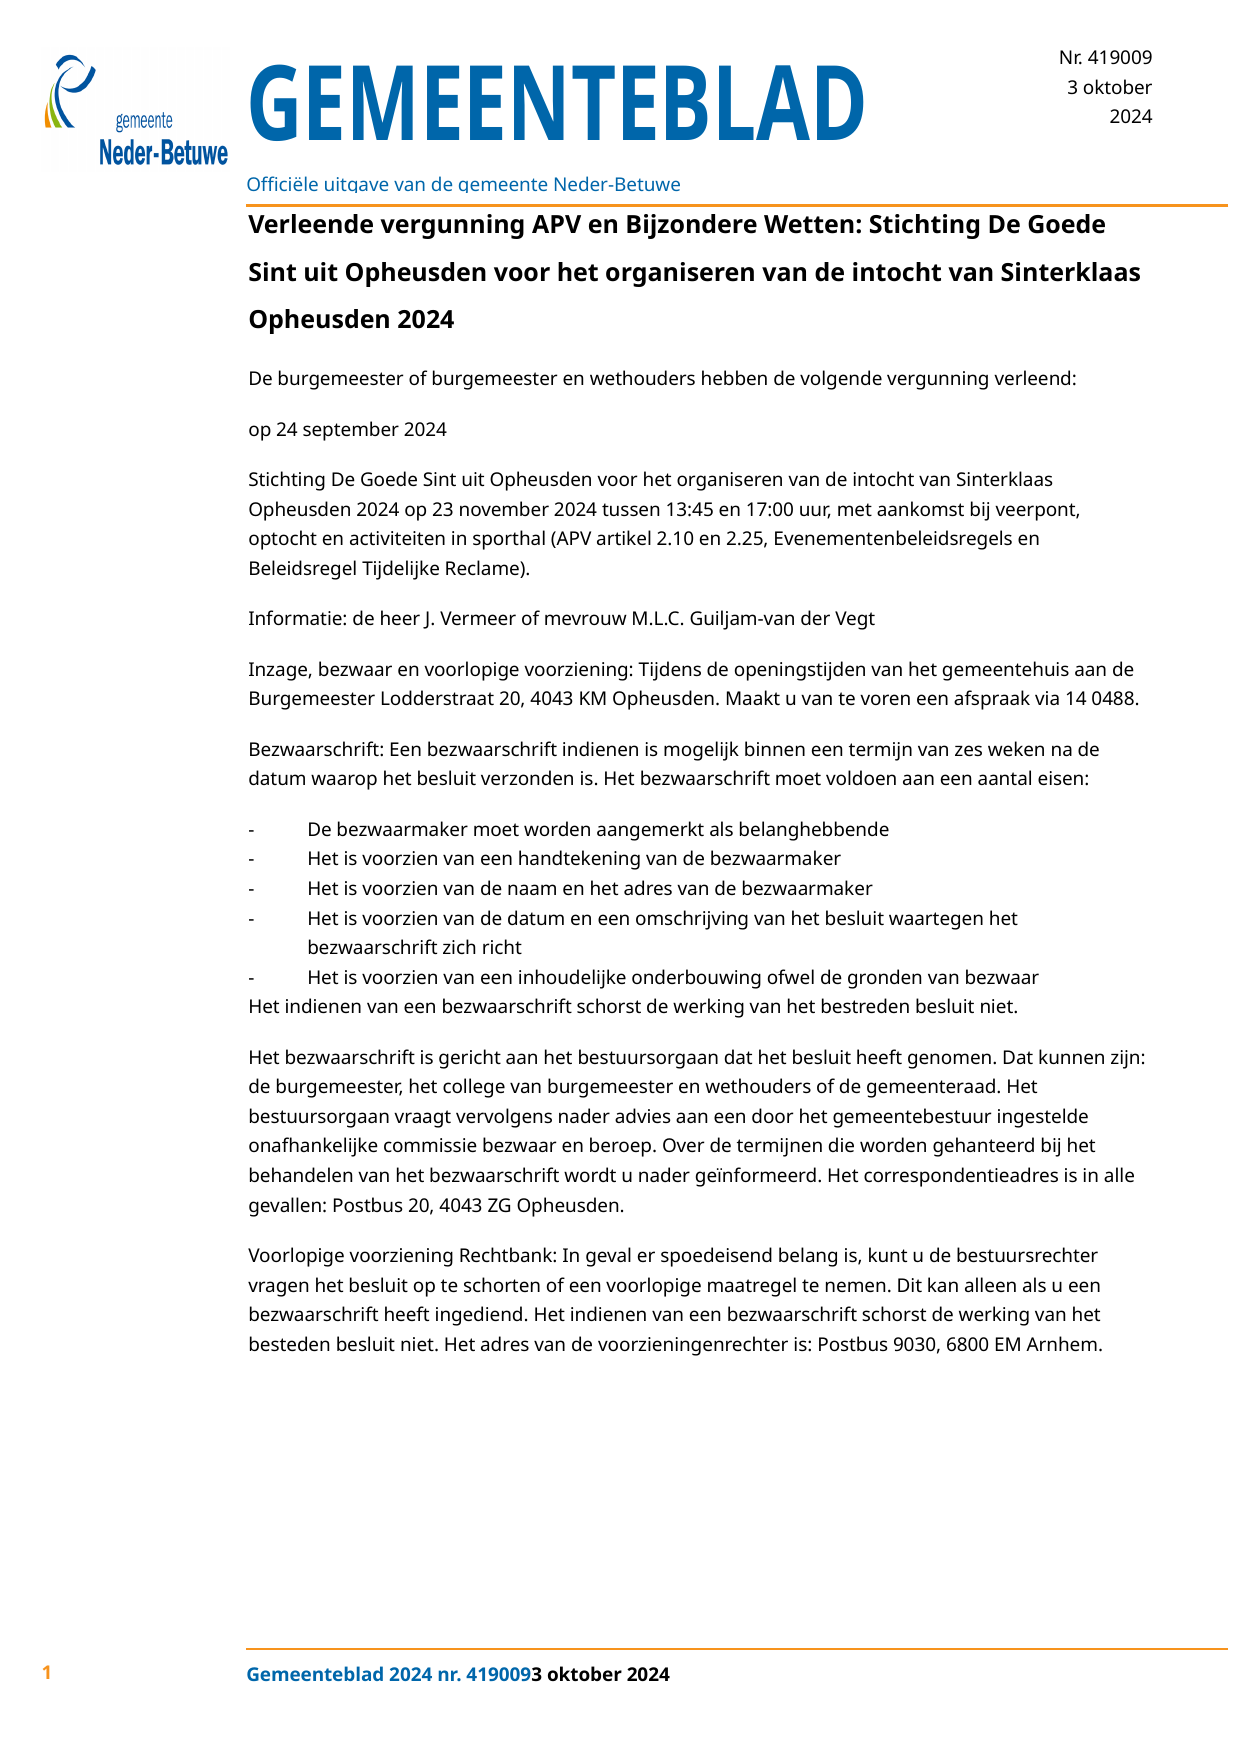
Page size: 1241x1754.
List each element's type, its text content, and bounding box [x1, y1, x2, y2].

list Het is voorzien van een inhoudelijke onderbouwing ofwel de gronden van bezwaar [248, 964, 1152, 989]
text Stichting De Goede Sint uit Opheusden voor het organiseren van de intocht van Sinterklaas Opheusden 2024 op 23 november 2024 tussen 13:45 en 17:00 uur, met aankomst bij veerpont, optocht en activiteiten in sporthal (APV artikel 2.10 en 2.25, Evenementenbeleidsregels en Beleidsregel Tijdelijke Reclame). [248, 466, 1152, 581]
text Inzage, bezwaar en voorlopige voorziening: Tijdens de openingstijden van het gemeentehuis aan de Burgemeester Lodderstraat 20, 4043 KM Opheusden. Maakt u van te voren een afspraak via 14 0488. [248, 656, 1152, 711]
text Het bezwaarschrift is gericht aan het bestuursorgaan dat het besluit heeft genomen. Dat kunnen zijn: de burgemeester, het college van burgemeester en wethouders of de gemeenteraad. Het bestuursorgaan vraagt vervolgens nader advies aan een door het gemeentebestuur ingestelde onafhankelijke commissie bezwaar en beroep. Over de termijnen die worden gehanteerd bij het behandelen van het bezwaarschrift wordt u nader geïnformeerd. Het correspondentieadres is in alle gevallen: Postbus 20, 4043 ZG Opheusden. [248, 1044, 1152, 1217]
text Bezwaarschrift: Een bezwaarschrift indienen is mogelijk binnen een termijn van zes weken na de datum waarop het besluit verzonden is. Het bezwaarschrift moet voldoen aan een aantal eisen: [248, 736, 1152, 791]
text Informatie: de heer J. Vermeer of mevrouw M.L.C. Guiljam-van der Vegt [248, 606, 1152, 631]
text Voorlopige voorziening Rechtbank: In geval er spoedeisend belang is, kunt u de bestuursrechter vragen het besluit op te schorten of een voorlopige maatregel te nemen. Dit kan alleen als u een bezwaarschrift heeft ingediend. Het indienen van een bezwaarschrift schorst de werking van het besteden besluit niet. Het adres van de voorzieningenrechter is: Postbus 9030, 6800 EM Arnhem. [248, 1242, 1152, 1357]
list Het is voorzien van een handtekening van de bezwaarmaker [248, 846, 1152, 871]
text Verleende vergunning APV en Bijzondere Wetten: Stichting De Goede Sint uit Opheusden voor het organiseren van de intocht van Sinterklaas Opheusden 2024 [248, 207, 1152, 336]
list Het is voorzien van de datum en een omschrijving van het besluit waartegen het bezwaarschrift zich richt [248, 905, 1152, 960]
list Het is voorzien van de naam en het adres van de bezwaarmaker [248, 875, 1152, 901]
text Het indienen van een bezwaarschrift schorst de werking van het bestreden besluit niet. [248, 993, 1152, 1019]
text op 24 september 2024 [248, 416, 1152, 442]
text De burgemeester of burgemeester en wethouders hebben de volgende vergunning verleend: [248, 366, 1152, 391]
picture [41, 47, 231, 172]
list De bezwaarmaker moet worden aangemerkt als belanghebbende [248, 816, 1152, 842]
